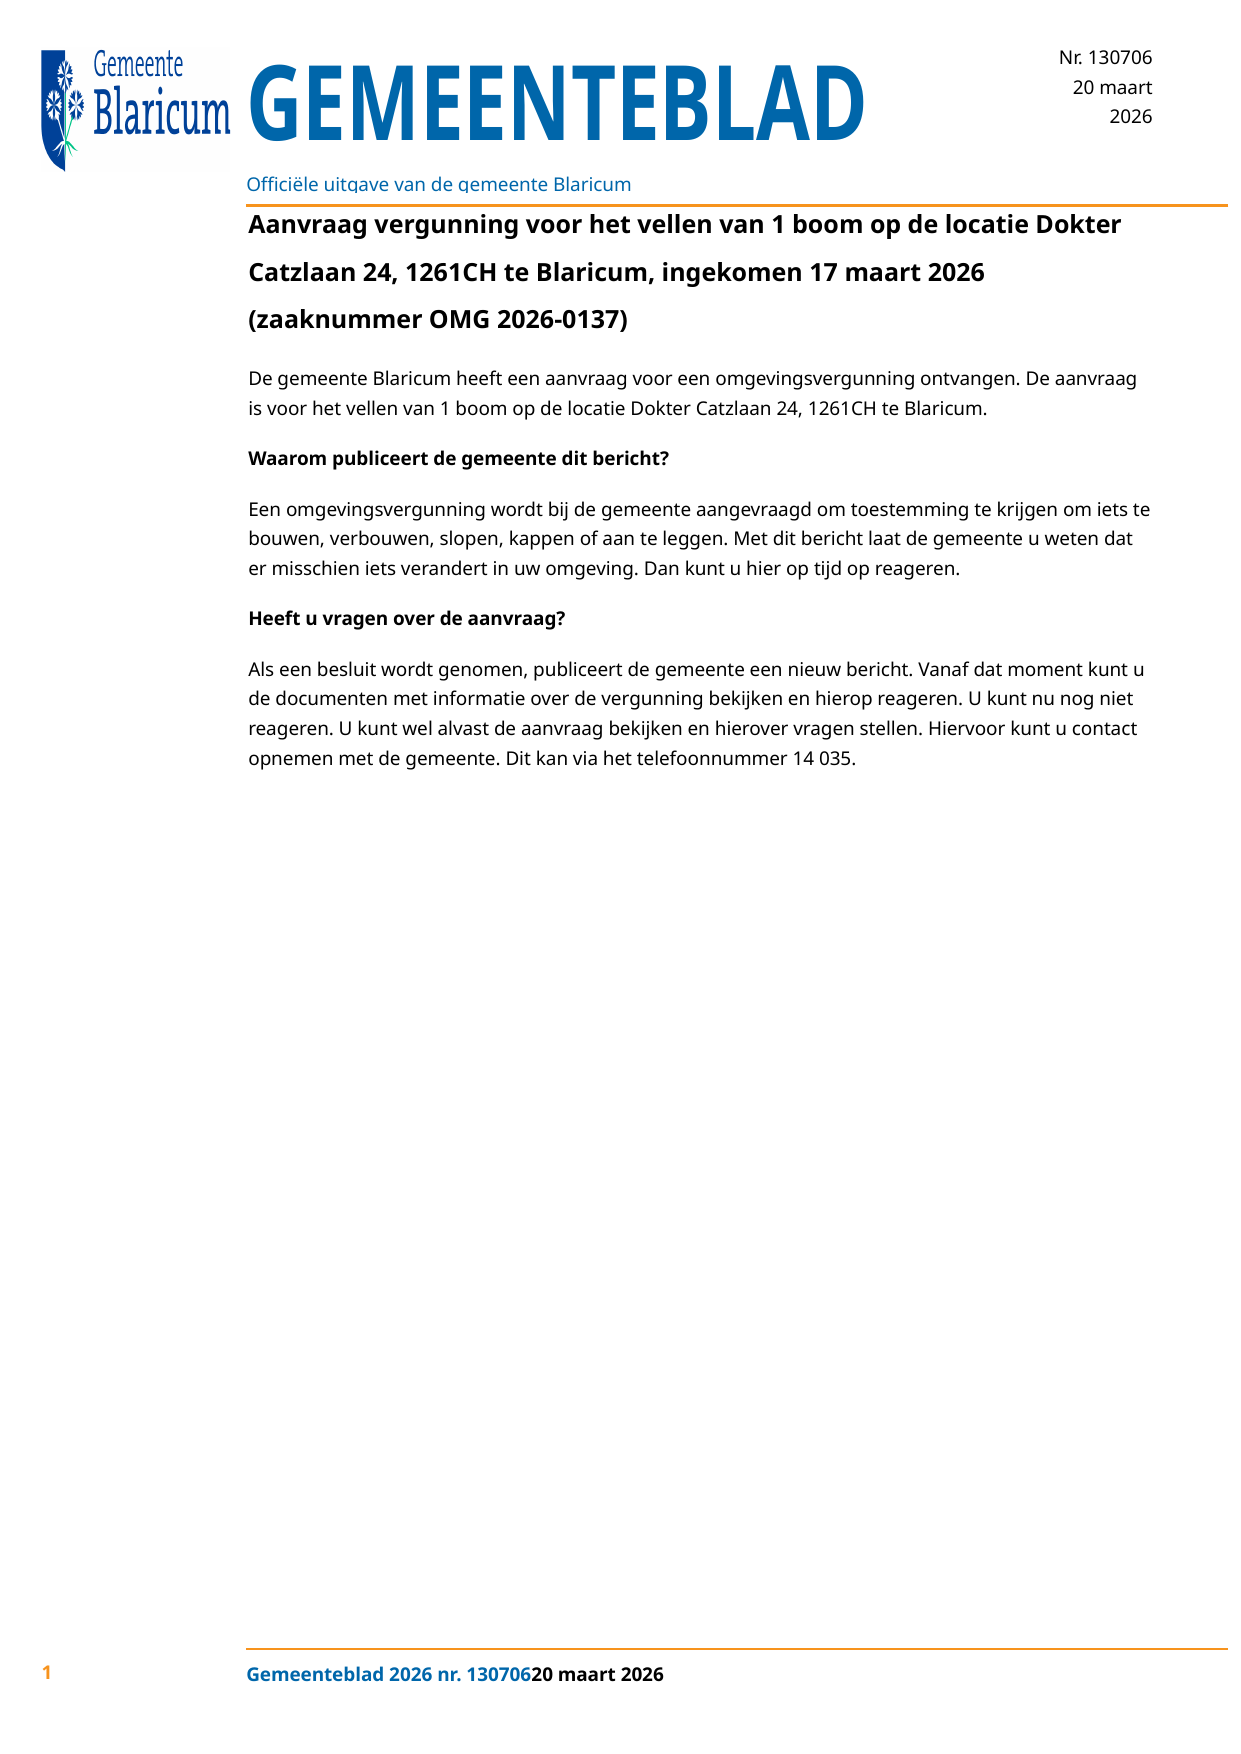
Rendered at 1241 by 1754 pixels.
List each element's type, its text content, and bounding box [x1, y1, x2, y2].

text Waarom publiceert de gemeente dit bericht? [248, 446, 1152, 471]
text Als een besluit wordt genomen, publiceert de gemeente een nieuw bericht. Vanaf dat moment kunt u de documenten met informatie over de vergunning bekijken en hierop reageren. U kunt nu nog niet reageren. U kunt wel alvast de aanvraag bekijken en hierover vragen stellen. Hiervoor kunt u contact opnemen met de gemeente. Dit kan via het telefoonnummer 14 035. [248, 656, 1152, 770]
text Een omgevingsvergunning wordt bij de gemeente aangevraagd om toestemming te krijgen om iets te bouwen, verbouwen, slopen, kappen of aan te leggen. Met dit bericht laat de gemeente u weten dat er misschien iets verandert in uw omgeving. Dan kunt u hier op tijd op reageren. [248, 496, 1152, 581]
text De gemeente Blaricum heeft een aanvraag voor een omgevingsvergunning ontvangen. De aanvraag is voor het vellen van 1 boom op de locatie Dokter Catzlaan 24, 1261CH te Blaricum. [248, 366, 1152, 421]
text Heeft u vragen over de aanvraag? [248, 606, 1152, 631]
text Aanvraag vergunning voor het vellen van 1 boom op de locatie Dokter Catzlaan 24, 1261CH te Blaricum, ingekomen 17 maart 2026 (zaaknummer OMG 2026-0137) [248, 207, 1152, 336]
picture [41, 47, 231, 172]
